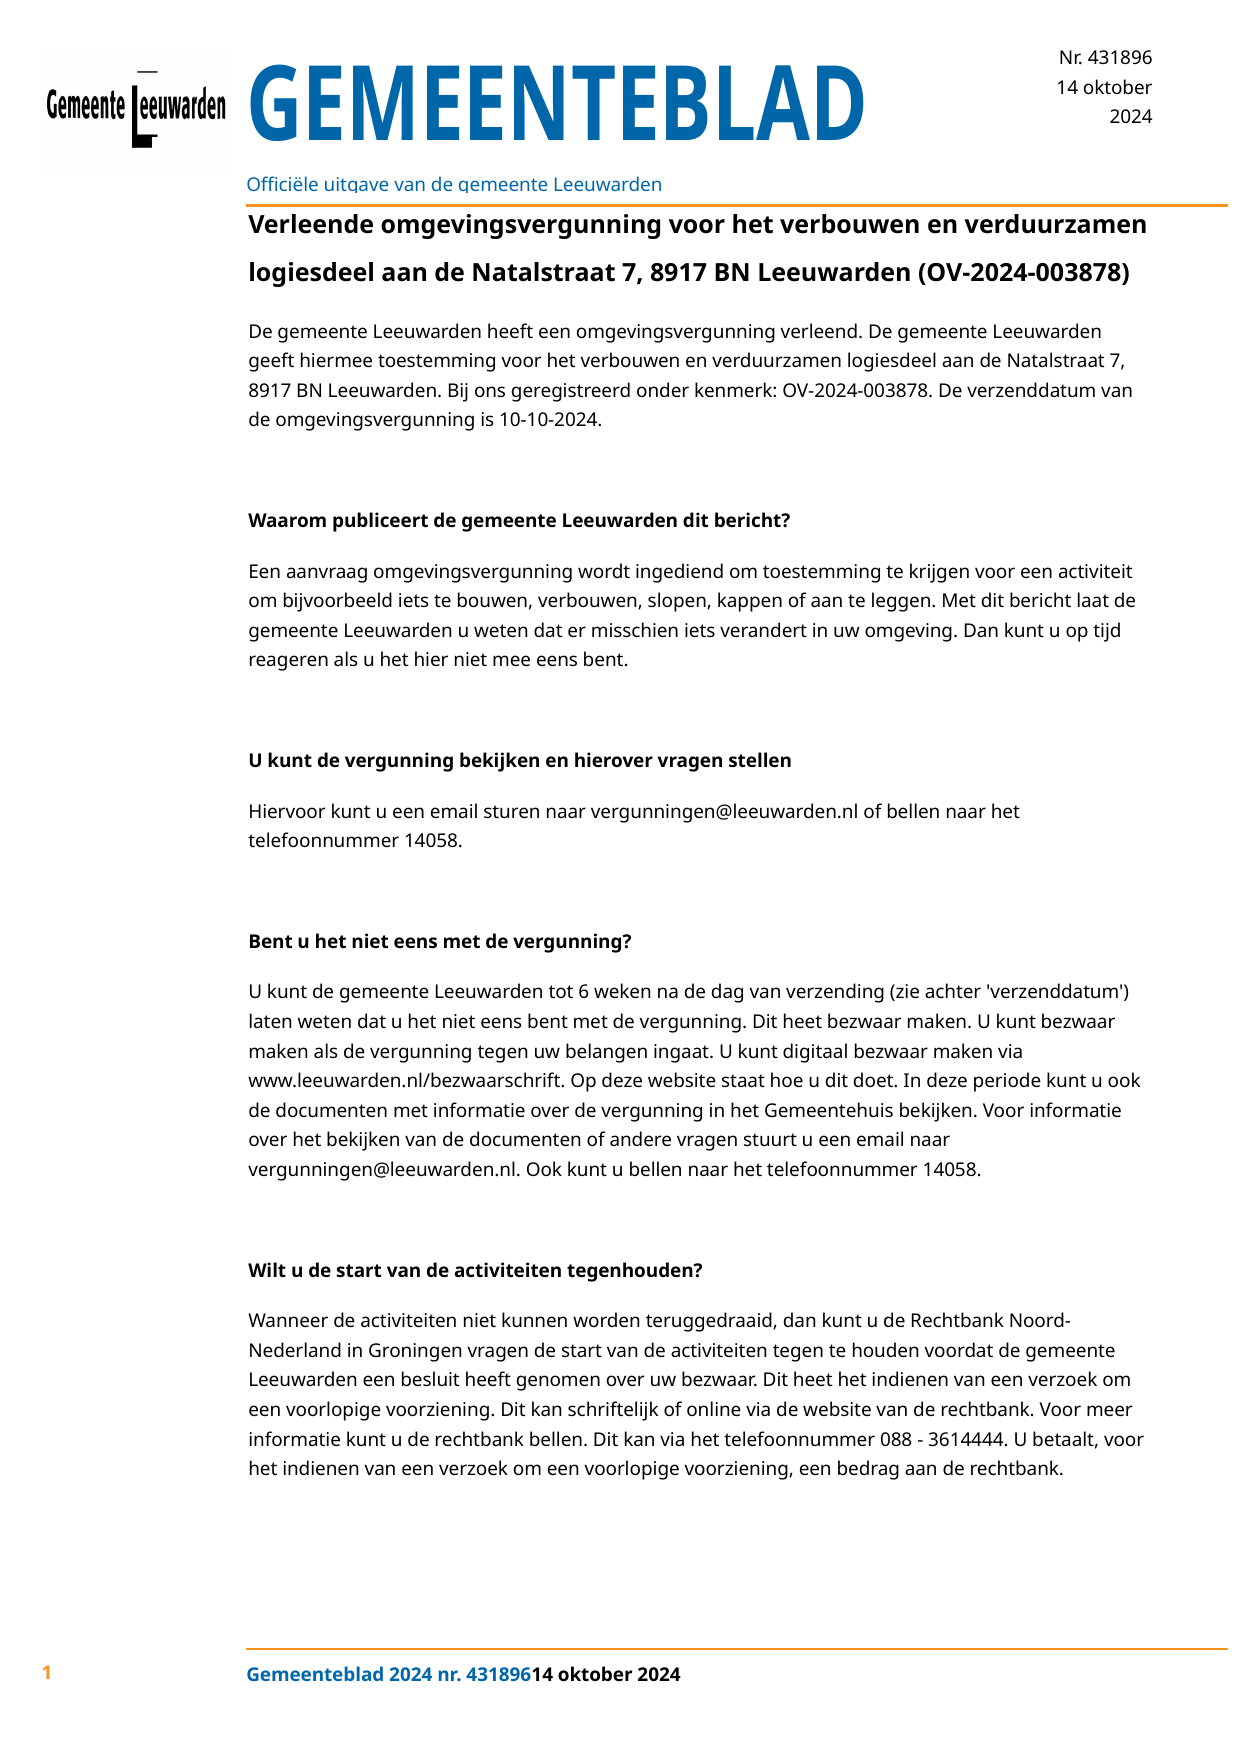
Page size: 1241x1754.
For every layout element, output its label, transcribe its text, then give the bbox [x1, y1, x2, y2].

text De gemeente Leeuwarden heeft een omgevingsvergunning verleend. De gemeente Leeuwarden geeft hiermee toestemming voor het verbouwen en verduurzamen logiesdeel aan de Natalstraat 7, 8917 BN Leeuwarden. Bij ons geregistreerd onder kenmerk: OV-2024-003878. De verzenddatum van de omgevingsvergunning is 10-10-2024. [248, 318, 1152, 432]
text Een aanvraag omgevingsvergunning wordt ingediend om toestemming te krijgen voor een activiteit om bijvoorbeeld iets te bouwen, verbouwen, slopen, kappen of aan te leggen. Met dit bericht laat de gemeente Leeuwarden u weten dat er misschien iets verandert in uw omgeving. Dan kunt u op tijd reageren als u het hier niet mee eens bent. [248, 558, 1152, 672]
text Verleende omgevingsvergunning voor het verbouwen en verduurzamen logiesdeel aan de Natalstraat 7, 8917 BN Leeuwarden (OV-2024-003878) [248, 207, 1152, 288]
text Waarom publiceert de gemeente Leeuwarden dit bericht? [248, 507, 1152, 533]
text Hiervoor kunt u een email sturen naar vergunningen@leeuwarden.nl of bellen naar het telefoonnummer 14058. [248, 798, 1152, 853]
text U kunt de gemeente Leeuwarden tot 6 weken na de dag van verzending (zie achter 'verzenddatum') laten weten dat u het niet eens bent met de vergunning. Dit heet bezwaar maken. U kunt bezwaar maken als de vergunning tegen uw belangen ingaat. U kunt digitaal bezwaar maken via www.leeuwarden.nl/bezwaarschrift. Op deze website staat hoe u dit doet. In deze periode kunt u ook de documenten met informatie over de vergunning in het Gemeentehuis bekijken. Voor informatie over het bekijken van de documenten of andere vragen stuurt u een email naar vergunningen@leeuwarden.nl. Ook kunt u bellen naar het telefoonnummer 14058. [248, 979, 1152, 1182]
text Wilt u de start van de activiteiten tegenhouden? [248, 1257, 1152, 1283]
text U kunt de vergunning bekijken en hierover vragen stellen [248, 747, 1152, 773]
text Bent u het niet eens met de vergunning? [248, 928, 1152, 954]
text Wanneer de activiteiten niet kunnen worden teruggedraaid, dan kunt u de Rechtbank Noord-Nederland in Groningen vragen de start van de activiteiten tegen te houden voordat de gemeente Leeuwarden een besluit heeft genomen over uw bezwaar. Dit heet het indienen van een verzoek om een voorlopige voorziening. Dit kan schriftelijk of online via de website van de rechtbank. Voor meer informatie kunt u de rechtbank bellen. Dit kan via het telefoonnummer 088 - 3614444. U betaalt, voor het indienen van een verzoek om een voorlopige voorziening, een bedrag aan de rechtbank. [248, 1307, 1152, 1481]
picture [41, 47, 231, 172]
